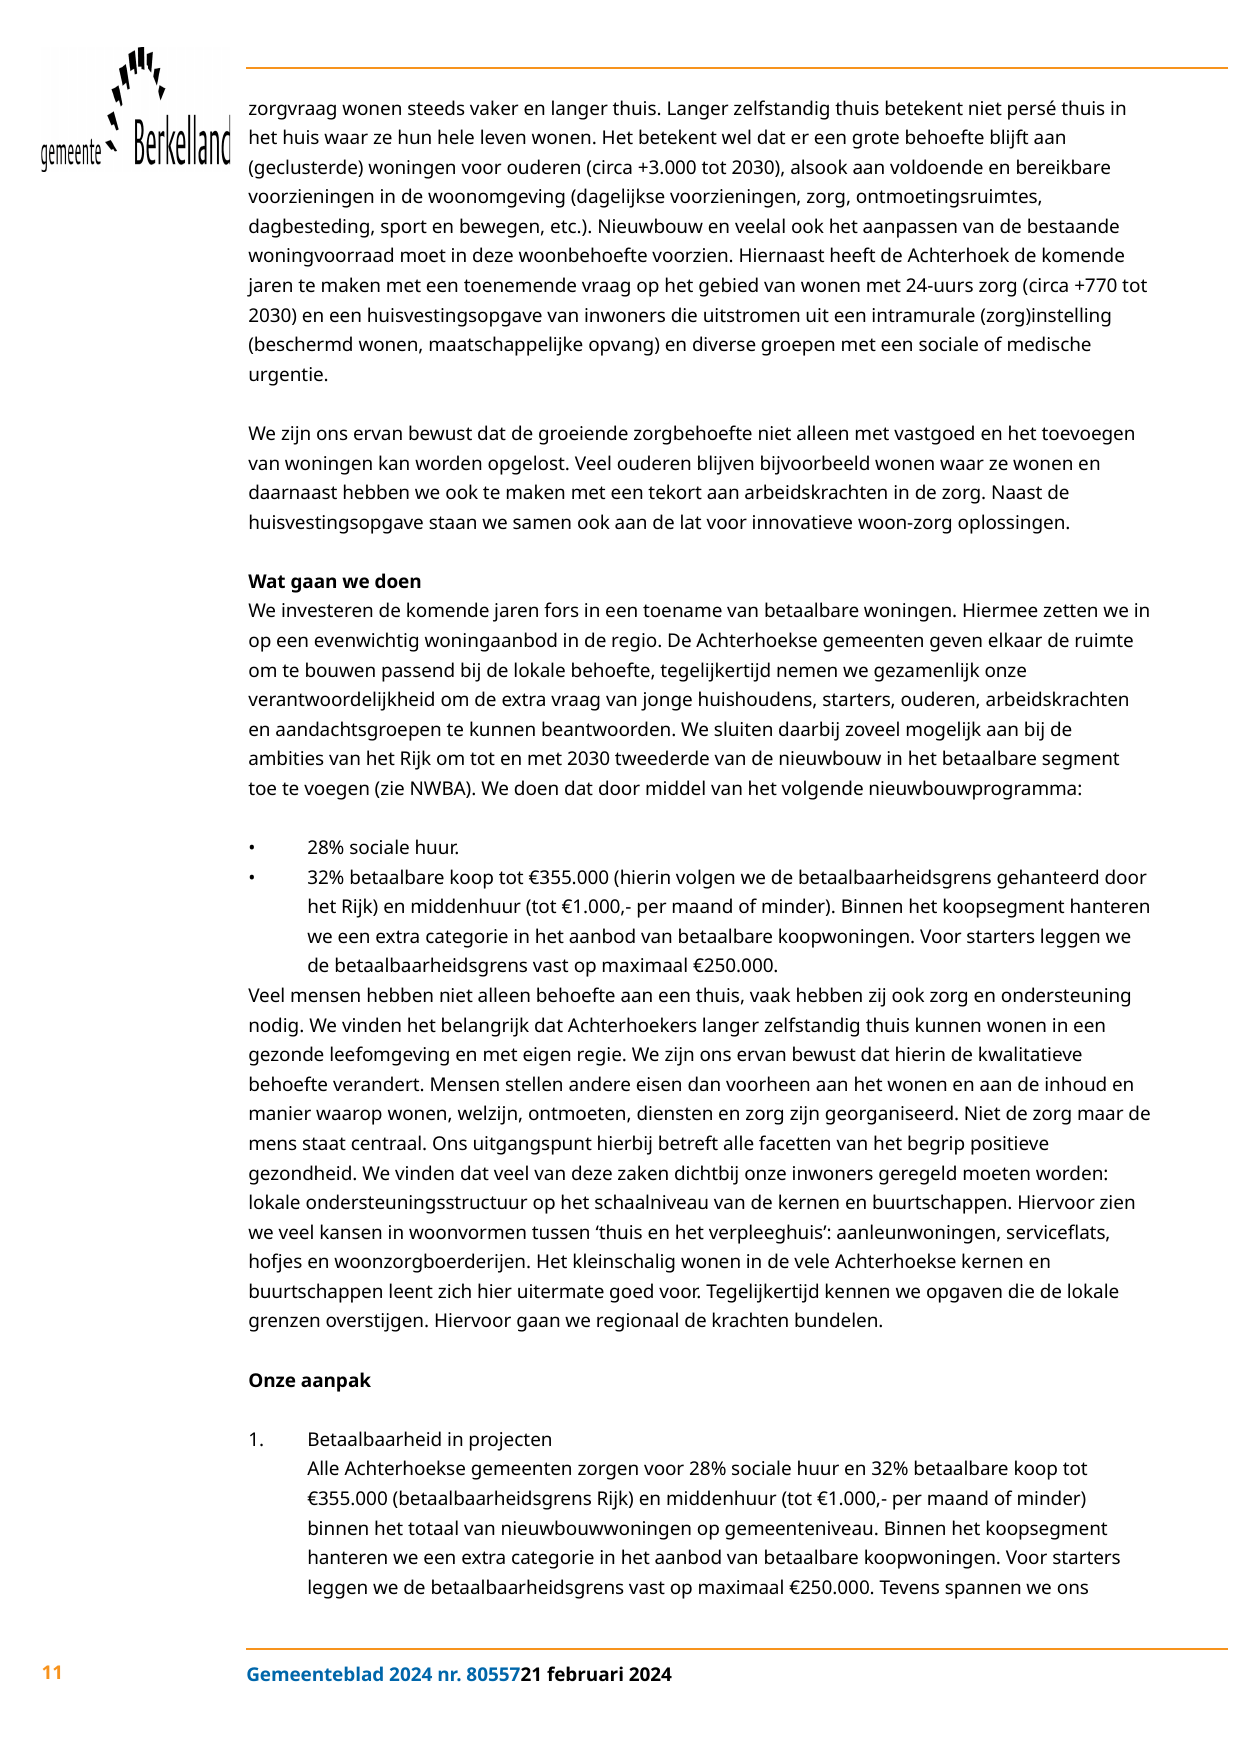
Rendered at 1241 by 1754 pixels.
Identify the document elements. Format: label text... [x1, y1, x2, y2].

text We investeren de komende jaren fors in een toename van betaalbare woningen. Hiermee zetten we in op een evenwichtig woningaanbod in de regio. De Achterhoekse gemeenten geven elkaar de ruimte om te bouwen passend bij de lokale behoefte, tegelijkertijd nemen we gezamenlijk onze verantwoordelijkheid om de extra vraag van jonge huishoudens, starters, ouderen, arbeidskrachten en aandachtsgroepen te kunnen beantwoorden. We sluiten daarbij zoveel mogelijk aan bij de ambities van het Rijk om tot en met 2030 tweederde van de nieuwbouw in het betaalbare segment toe te voegen (zie NWBA). We doen dat door middel van het volgende nieuwbouwprogramma: [248, 598, 1152, 801]
list 32% betaalbare koop tot €355.000 (hierin volgen we de betaalbaarheidsgrens gehanteerd door het Rijk) en middenhuur (tot €1.000,- per maand of minder). Binnen het koopsegment hanteren we een extra categorie in het aanbod van betaalbare koopwoningen. Voor starters leggen we de betaalbaarheidsgrens vast op maximaal €250.000. [248, 864, 1152, 978]
list Alle Achterhoekse gemeenten zorgen voor 28% sociale huur en 32% betaalbare koop tot €355.000 (betaalbaarheidsgrens Rijk) en middenhuur (tot €1.000,- per maand of minder) binnen het totaal van nieuwbouwwoningen op gemeenteniveau. Binnen het koopsegment hanteren we een extra categorie in het aanbod van betaalbare koopwoningen. Voor starters leggen we de betaalbaarheidsgrens vast op maximaal €250.000. Tevens spannen we ons [248, 1456, 1152, 1600]
text zorgvraag wonen steeds vaker en langer thuis. Langer zelfstandig thuis betekent niet persé thuis in het huis waar ze hun hele leven wonen. Het betekent wel dat er een grote behoefte blijft aan (geclusterde) woningen voor ouderen (circa +3.000 tot 2030), alsook aan voldoende en bereikbare voorzieningen in de woonomgeving (dagelijkse voorzieningen, zorg, ontmoetingsruimtes, dagbesteding, sport en bewegen, etc.). Nieuwbouw en veelal ook het aanpassen van de bestaande woningvoorraad moet in deze woonbehoefte voorzien. Hiernaast heeft de Achterhoek de komende jaren te maken met een toenemende vraag op het gebied van wonen met 24-uurs zorg (circa +770 tot 2030) en een huisvestingsopgave van inwoners die uitstromen uit een intramurale (zorg)instelling (beschermd wonen, maatschappelijke opvang) en diverse groepen met een sociale of medische urgentie. [248, 95, 1152, 387]
text Veel mensen hebben niet alleen behoefte aan een thuis, vaak hebben zij ook zorg en ondersteuning nodig. We vinden het belangrijk dat Achterhoekers langer zelfstandig thuis kunnen wonen in een gezonde leefomgeving en met eigen regie. We zijn ons ervan bewust dat hierin de kwalitatieve behoefte verandert. Mensen stellen andere eisen dan voorheen aan het wonen en aan de inhoud en manier waarop wonen, welzijn, ontmoeten, diensten en zorg zijn georganiseerd. Niet de zorg maar de mens staat centraal. Ons uitgangspunt hierbij betreft alle facetten van het begrip positieve gezondheid. We vinden dat veel van deze zaken dichtbij onze inwoners geregeld moeten worden: lokale ondersteuningsstructuur op het schaalniveau van de kernen en buurtschappen. Hiervoor zien we veel kansen in woonvormen tussen ‘thuis en het verpleeghuis’: aanleunwoningen, serviceflats, hofjes en woonzorgboerderijen. Het kleinschalig wonen in de vele Achterhoekse kernen en buurtschappen leent zich hier uitermate goed voor. Tegelijkertijd kennen we opgaven die de lokale grenzen overstijgen. Hiervoor gaan we regionaal de krachten bundelen. [248, 982, 1152, 1333]
text Wat gaan we doen [248, 568, 1152, 594]
text Onze aanpak [248, 1367, 1152, 1393]
list 28% sociale huur. [248, 834, 1152, 860]
text We zijn ons ervan bewust dat de groeiende zorgbehoefte niet alleen met vastgoed en het toevoegen van woningen kan worden opgelost. Veel ouderen blijven bijvoorbeeld wonen waar ze wonen en daarnaast hebben we ook te maken met een tekort aan arbeidskrachten in de zorg. Naast de huisvestingsopgave staan we samen ook aan de lat voor innovatieve woon-zorg oplossingen. [248, 420, 1152, 535]
picture [41, 47, 231, 172]
list Betaalbaarheid in projecten [248, 1426, 1152, 1452]
